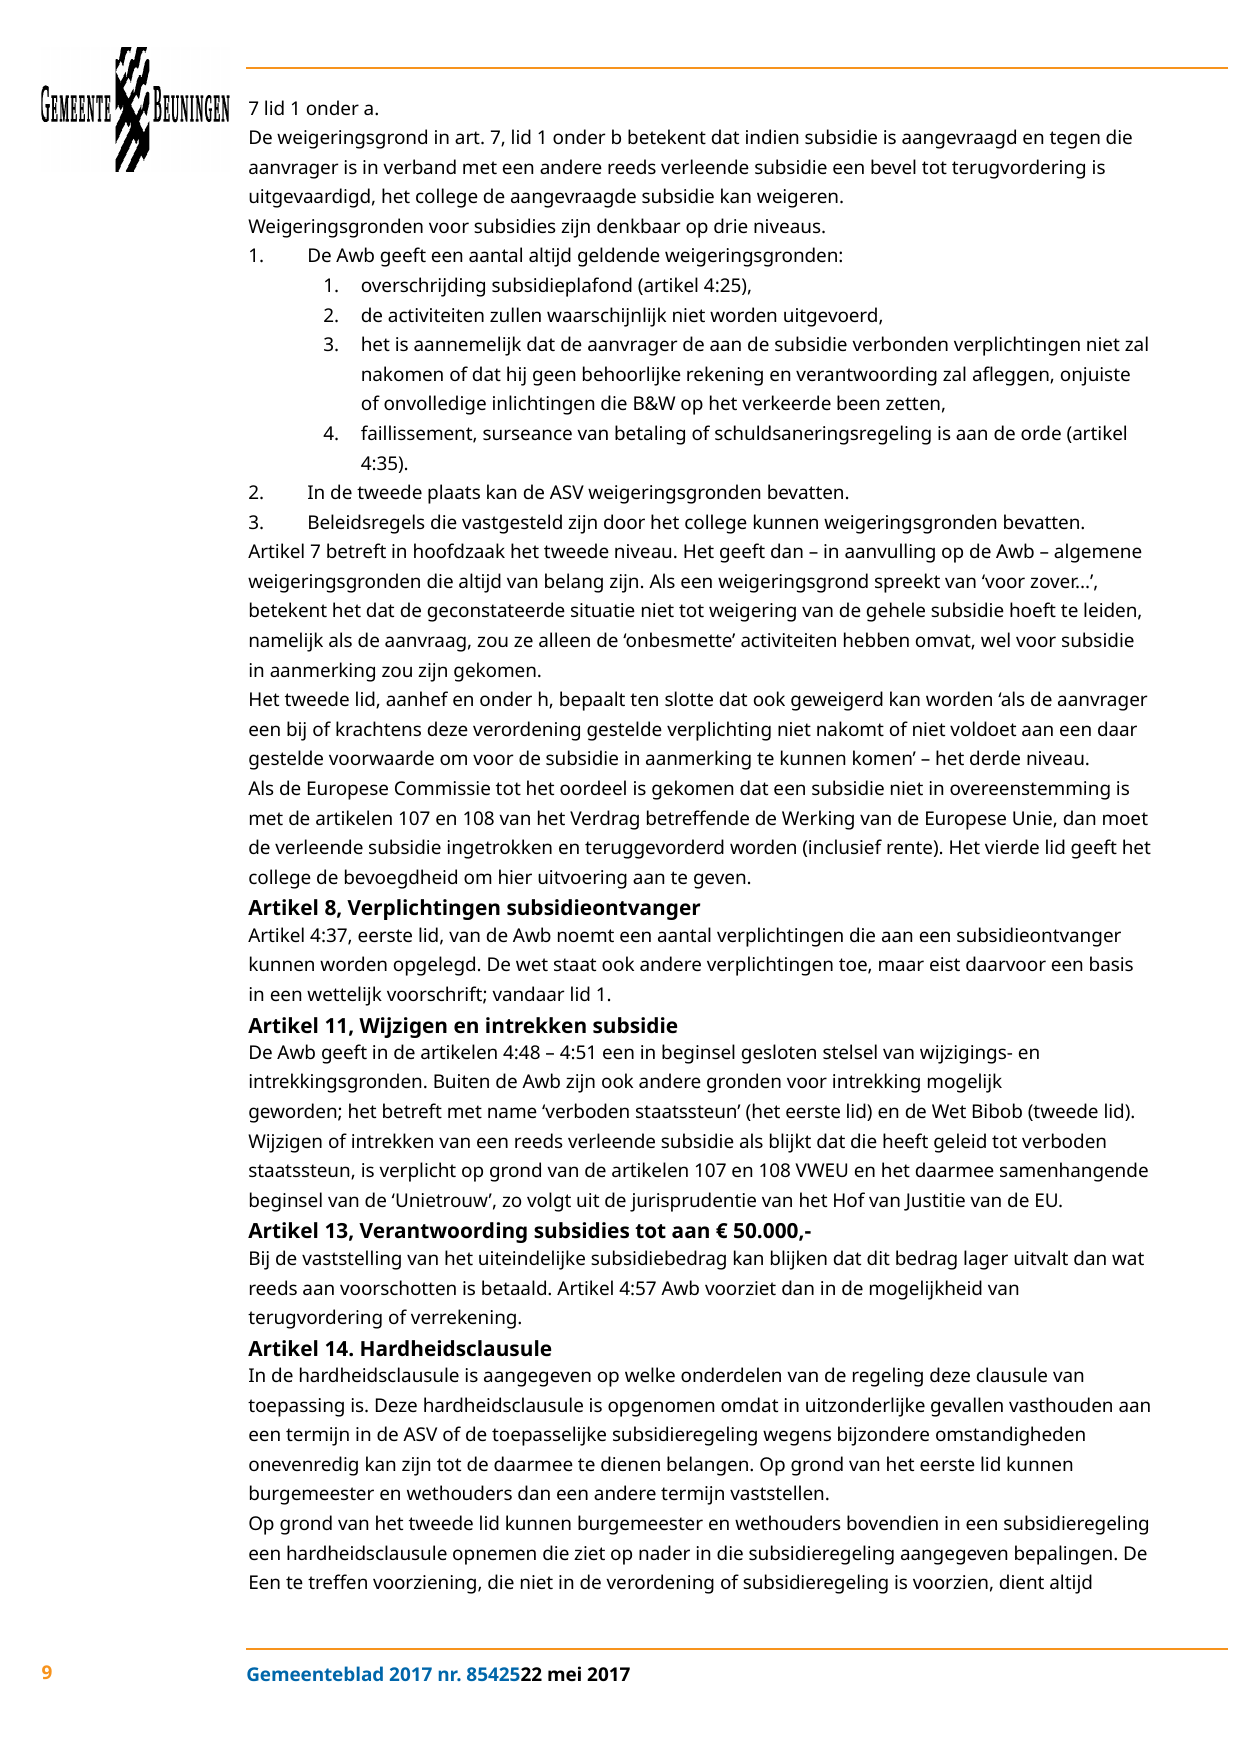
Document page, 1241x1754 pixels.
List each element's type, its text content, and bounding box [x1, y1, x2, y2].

text Artikel 4:37, eerste lid, van de Awb noemt een aantal verplichtingen die aan een subsidieontvanger kunnen worden opgelegd. De wet staat ook andere verplichtingen toe, maar eist daarvoor een basis in een wettelijk voorschrift; vandaar lid 1. [248, 922, 1152, 1007]
text In de hardheidsclausule is aangegeven op welke onderdelen van de regeling deze clausule van toepassing is. Deze hardheidsclausule is opgenomen omdat in uitzonderlijke gevallen vasthouden aan een termijn in de ASV of de toepasselijke subsidieregeling wegens bijzondere omstandigheden onevenredig kan zijn tot de daarmee te dienen belangen. Op grond van het eerste lid kunnen burgemeester en wethouders dan een andere termijn vaststellen. [248, 1362, 1152, 1506]
text Artikel 8, Verplichtingen subsidieontvanger [248, 893, 1152, 922]
text De weigeringsgrond in art. 7, lid 1 onder b betekent dat indien subsidie is aangevraagd en tegen die aanvrager is in verband met een andere reeds verleende subsidie een bevel tot terugvordering is uitgevaardigd, het college de aangevraagde subsidie kan weigeren. [248, 124, 1152, 209]
text 7 lid 1 onder a. [248, 95, 1152, 121]
list Beleidsregels die vastgesteld zijn door het college kunnen weigeringsgronden bevatten. [248, 509, 1152, 535]
text Artikel 14. Hardheidsclausule [248, 1334, 1152, 1362]
text Artikel 13, Verantwoording subsidies tot aan € 50.000,- [248, 1217, 1152, 1245]
text geworden; het betreft met name ‘verboden staatssteun’ (het eerste lid) en de Wet Bibob (tweede lid). [248, 1098, 1152, 1124]
picture [41, 47, 231, 172]
text Bij de vaststelling van het uiteindelijke subsidiebedrag kan blijken dat dit bedrag lager uitvalt dan wat reeds aan voorschotten is betaald. Artikel 4:57 Awb voorziet dan in de mogelijkheid van terugvordering of verrekening. [248, 1245, 1152, 1330]
list De Awb geeft een aantal altijd geldende weigeringsgronden: [248, 243, 1152, 268]
list faillissement, surseance van betaling of schuldsaneringsregeling is aan de orde (artikel 4:35). [323, 420, 1152, 476]
text Het tweede lid, aanhef en onder h, bepaalt ten slotte dat ook geweigerd kan worden ‘als de aanvrager een bij of krachtens deze verordening gestelde verplichting niet nakomt of niet voldoet aan een daar gestelde voorwaarde om voor de subsidie in aanmerking te kunnen komen’ – het derde niveau. [248, 686, 1152, 771]
text Als de Europese Commissie tot het oordeel is gekomen dat een subsidie niet in overeenstemming is met de artikelen 107 en 108 van het Verdrag betreffende de Werking van de Europese Unie, dan moet de verleende subsidie ingetrokken en teruggevorderd worden (inclusief rente). Het vierde lid geeft het college de bevoegdheid om hier uitvoering aan te geven. [248, 775, 1152, 890]
text Artikel 7 betreft in hoofdzaak het tweede niveau. Het geeft dan – in aanvulling op de Awb – algemene weigeringsgronden die altijd van belang zijn. Als een weigeringsgrond spreekt van ‘voor zover...’, betekent het dat de geconstateerde situatie niet tot weigering van de gehele subsidie hoeft te leiden, namelijk als de aanvraag, zou ze alleen de ‘onbesmette’ activiteiten hebben omvat, wel voor subsidie in aanmerking zou zijn gekomen. [248, 538, 1152, 683]
text De Awb geeft in de artikelen 4:48 – 4:51 een in beginsel gesloten stelsel van wijzigings- en intrekkingsgronden. Buiten de Awb zijn ook andere gronden voor intrekking mogelijk [248, 1039, 1152, 1094]
list overschrijding subsidieplafond (artikel 4:25), [323, 272, 1152, 298]
text Wijzigen of intrekken van een reeds verleende subsidie als blijkt dat die heeft geleid tot verboden staatssteun, is verplicht op grond van de artikelen 107 en 108 VWEU en het daarmee samenhangende beginsel van de ‘Unietrouw’, zo volgt uit de jurisprudentie van het Hof van Justitie van de EU. [248, 1128, 1152, 1213]
list het is aannemelijk dat de aanvrager de aan de subsidie verbonden verplichtingen niet zal nakomen of dat hij geen behoorlijke rekening en verantwoording zal afleggen, onjuiste of onvolledige inlichtingen die B&W op het verkeerde been zetten, [323, 331, 1152, 416]
text Artikel 11, Wijzigen en intrekken subsidie [248, 1011, 1152, 1039]
text Op grond van het tweede lid kunnen burgemeester en wethouders bovendien in een subsidieregeling een hardheidsclausule opnemen die ziet op nader in die subsidieregeling aangegeven bepalingen. De Een te treffen voorziening, die niet in de verordening of subsidieregeling is voorzien, dient altijd [248, 1510, 1152, 1595]
list In de tweede plaats kan de ASV weigeringsgronden bevatten. [248, 479, 1152, 505]
text Weigeringsgronden voor subsidies zijn denkbaar op drie niveaus. [248, 213, 1152, 239]
list de activiteiten zullen waarschijnlijk niet worden uitgevoerd, [323, 302, 1152, 328]
